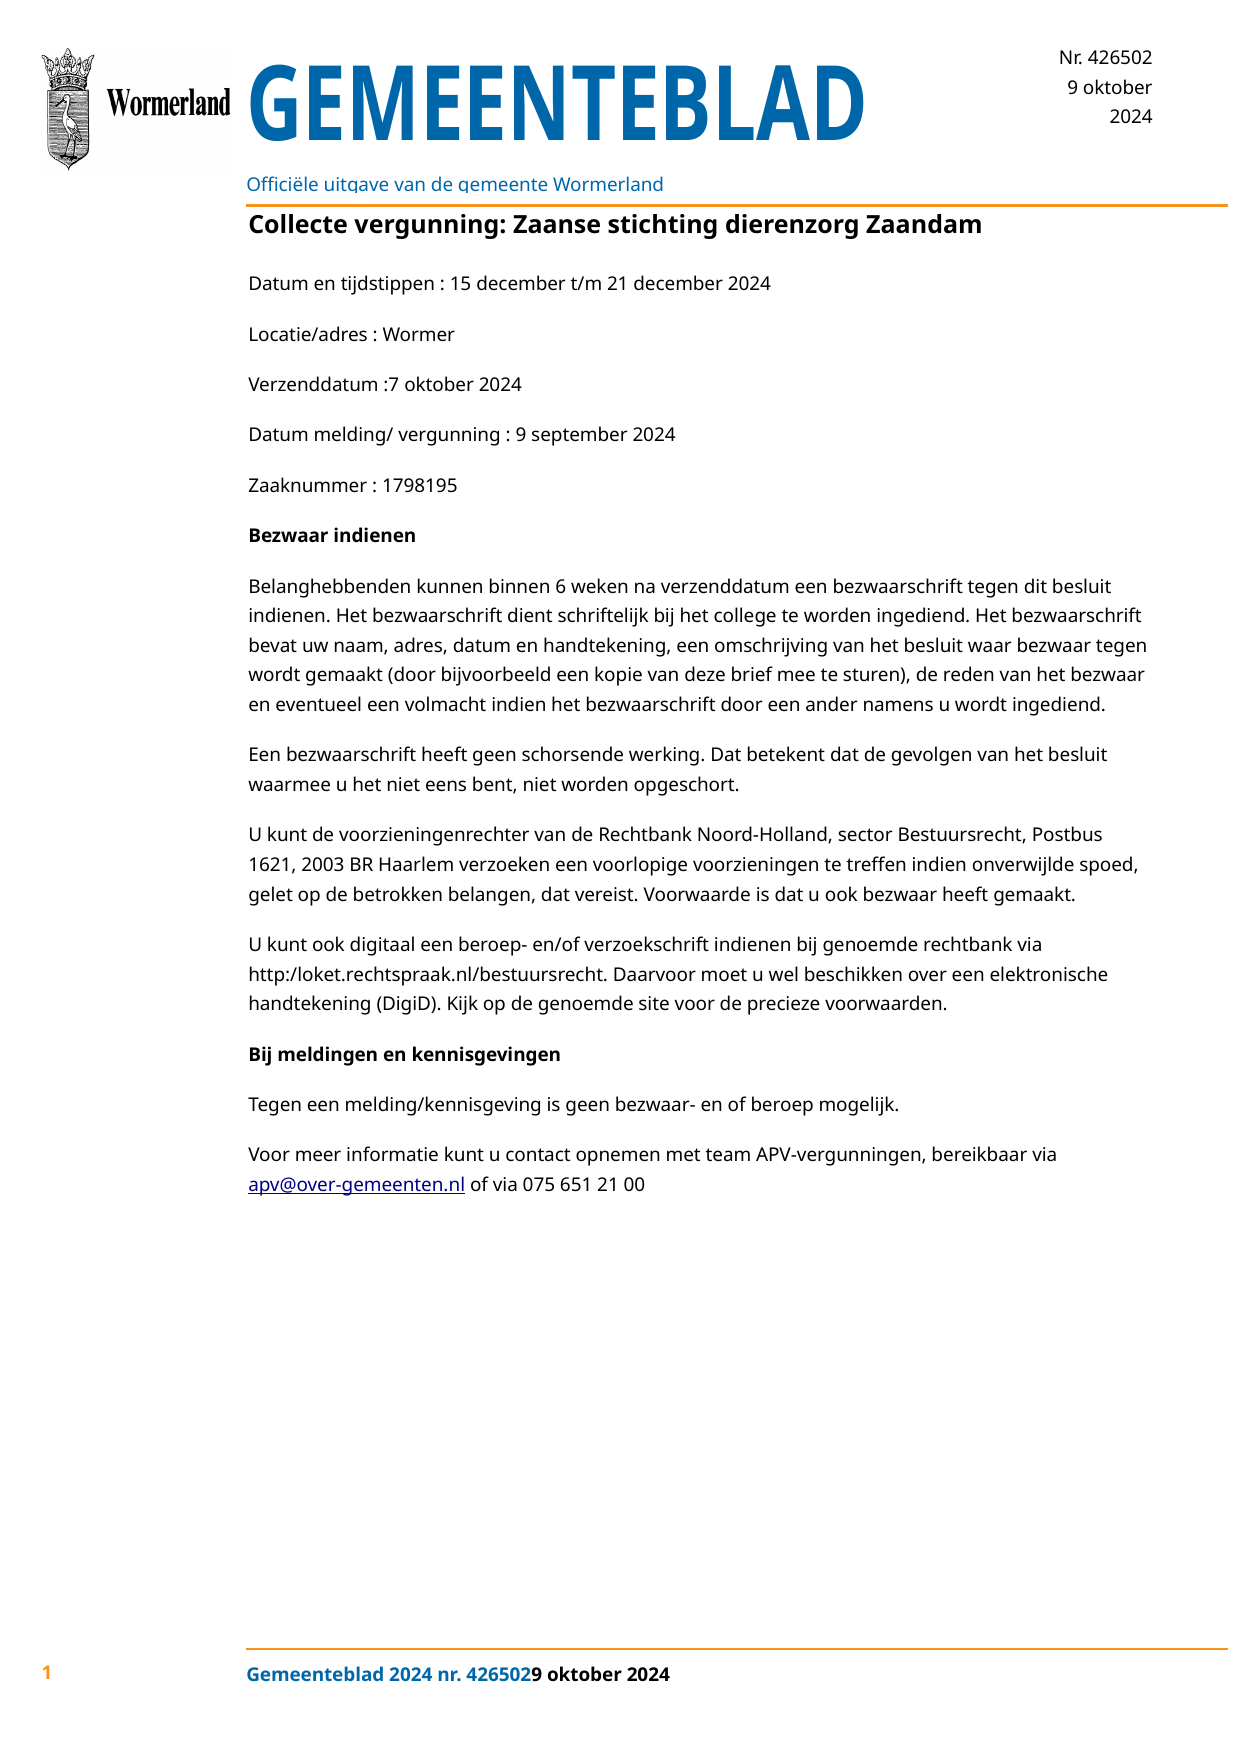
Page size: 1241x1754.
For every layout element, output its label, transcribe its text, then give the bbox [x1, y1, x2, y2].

text Bezwaar indienen [248, 522, 1152, 548]
text Zaaknummer : 1798195 [248, 472, 1152, 498]
text Een bezwaarschrift heeft geen schorsende werking. Dat betekent dat de gevolgen van het besluit waarmee u het niet eens bent, niet worden opgeschort. [248, 742, 1152, 797]
text Verzenddatum :7 oktober 2024 [248, 371, 1152, 397]
text Locatie/adres : Wormer [248, 321, 1152, 346]
picture [41, 47, 231, 172]
text Datum melding/ vergunning : 9 september 2024 [248, 422, 1152, 447]
text U kunt de voorzieningenrechter van de Rechtbank Noord-Holland, sector Bestuursrecht, Postbus 1621, 2003 BR Haarlem verzoeken een voorlopige voorzieningen te treffen indien onverwijlde spoed, gelet op de betrokken belangen, dat vereist. Voorwaarde is dat u ook bezwaar heeft gemaakt. [248, 822, 1152, 906]
text Collecte vergunning: Zaanse stichting dierenzorg Zaandam [248, 207, 1152, 241]
text Belanghebbenden kunnen binnen 6 weken na verzenddatum een bezwaarschrift tegen dit besluit indienen. Het bezwaarschrift dient schriftelijk bij het college te worden ingediend. Het bezwaarschrift bevat uw naam, adres, datum en handtekening, een omschrijving van het besluit waar bezwaar tegen wordt gemaakt (door bijvoorbeeld een kopie van deze brief mee te sturen), de reden van het bezwaar en eventueel een volmacht indien het bezwaarschrift door een ander namens u wordt ingediend. [248, 573, 1152, 717]
text Bij meldingen en kennisgevingen [248, 1041, 1152, 1066]
text U kunt ook digitaal een beroep- en/of verzoekschrift indienen bij genoemde rechtbank via http:/loket.rechtspraak.nl/bestuursrecht. Daarvoor moet u wel beschikken over een elektronische handtekening (DigiD). Kijk op de genoemde site voor de precieze voorwaarden. [248, 931, 1152, 1016]
text Datum en tijdstippen : 15 december t/m 21 december 2024 [248, 270, 1152, 296]
text Tegen een melding/kennisgeving is geen bezwaar- en of beroep mogelijk. [248, 1091, 1152, 1117]
text Voor meer informatie kunt u contact opnemen met team APV-vergunningen, bereikbaar via apv@over-gemeenten.nl of via 075 651 21 00 [248, 1142, 1152, 1197]
